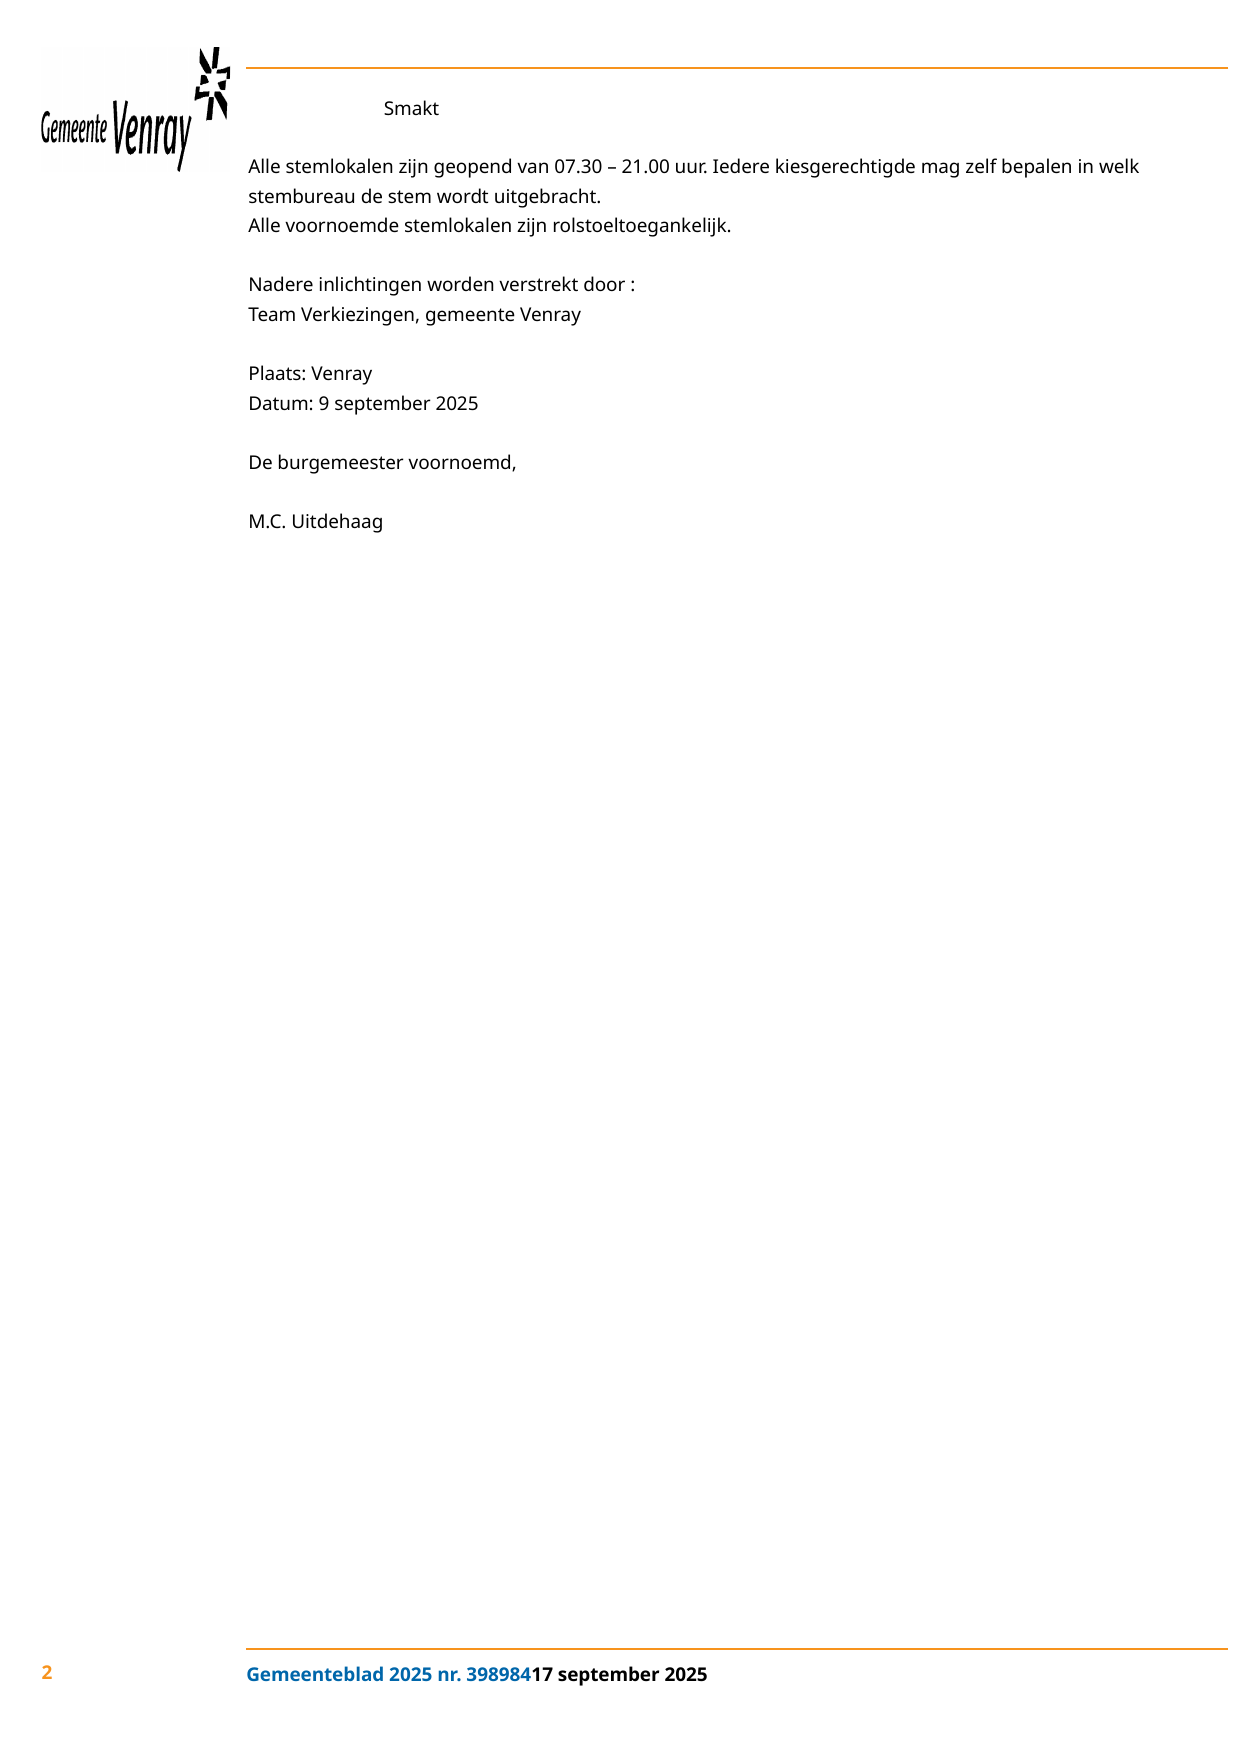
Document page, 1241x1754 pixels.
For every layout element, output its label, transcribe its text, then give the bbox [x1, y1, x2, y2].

text De burgemeester voornoemd, [248, 449, 1152, 475]
text Nadere inlichtingen worden verstrekt door : [248, 272, 1152, 297]
text M.C. Uitdehaag [248, 508, 1152, 534]
text Alle voornoemde stemlokalen zijn rolstoeltoegankelijk. [248, 212, 1152, 238]
text Team Verkiezingen, gemeente Venray [248, 301, 1152, 327]
table_cell [744, 95, 880, 121]
table_cell [880, 95, 1016, 121]
table_cell [573, 95, 744, 121]
text Alle stemlokalen zijn geopend van 07.30 – 21.00 uur. Iedere kiesgerechtigde mag zelf bepalen in welk stembureau de stem wordt uitgebracht. [248, 153, 1152, 209]
table_cell Smakt [384, 95, 573, 121]
table_cell [248, 95, 384, 121]
text Datum: 9 september 2025 [248, 390, 1152, 416]
text Plaats: Venray [248, 360, 1152, 386]
table_cell [1016, 95, 1152, 121]
picture [41, 47, 231, 172]
